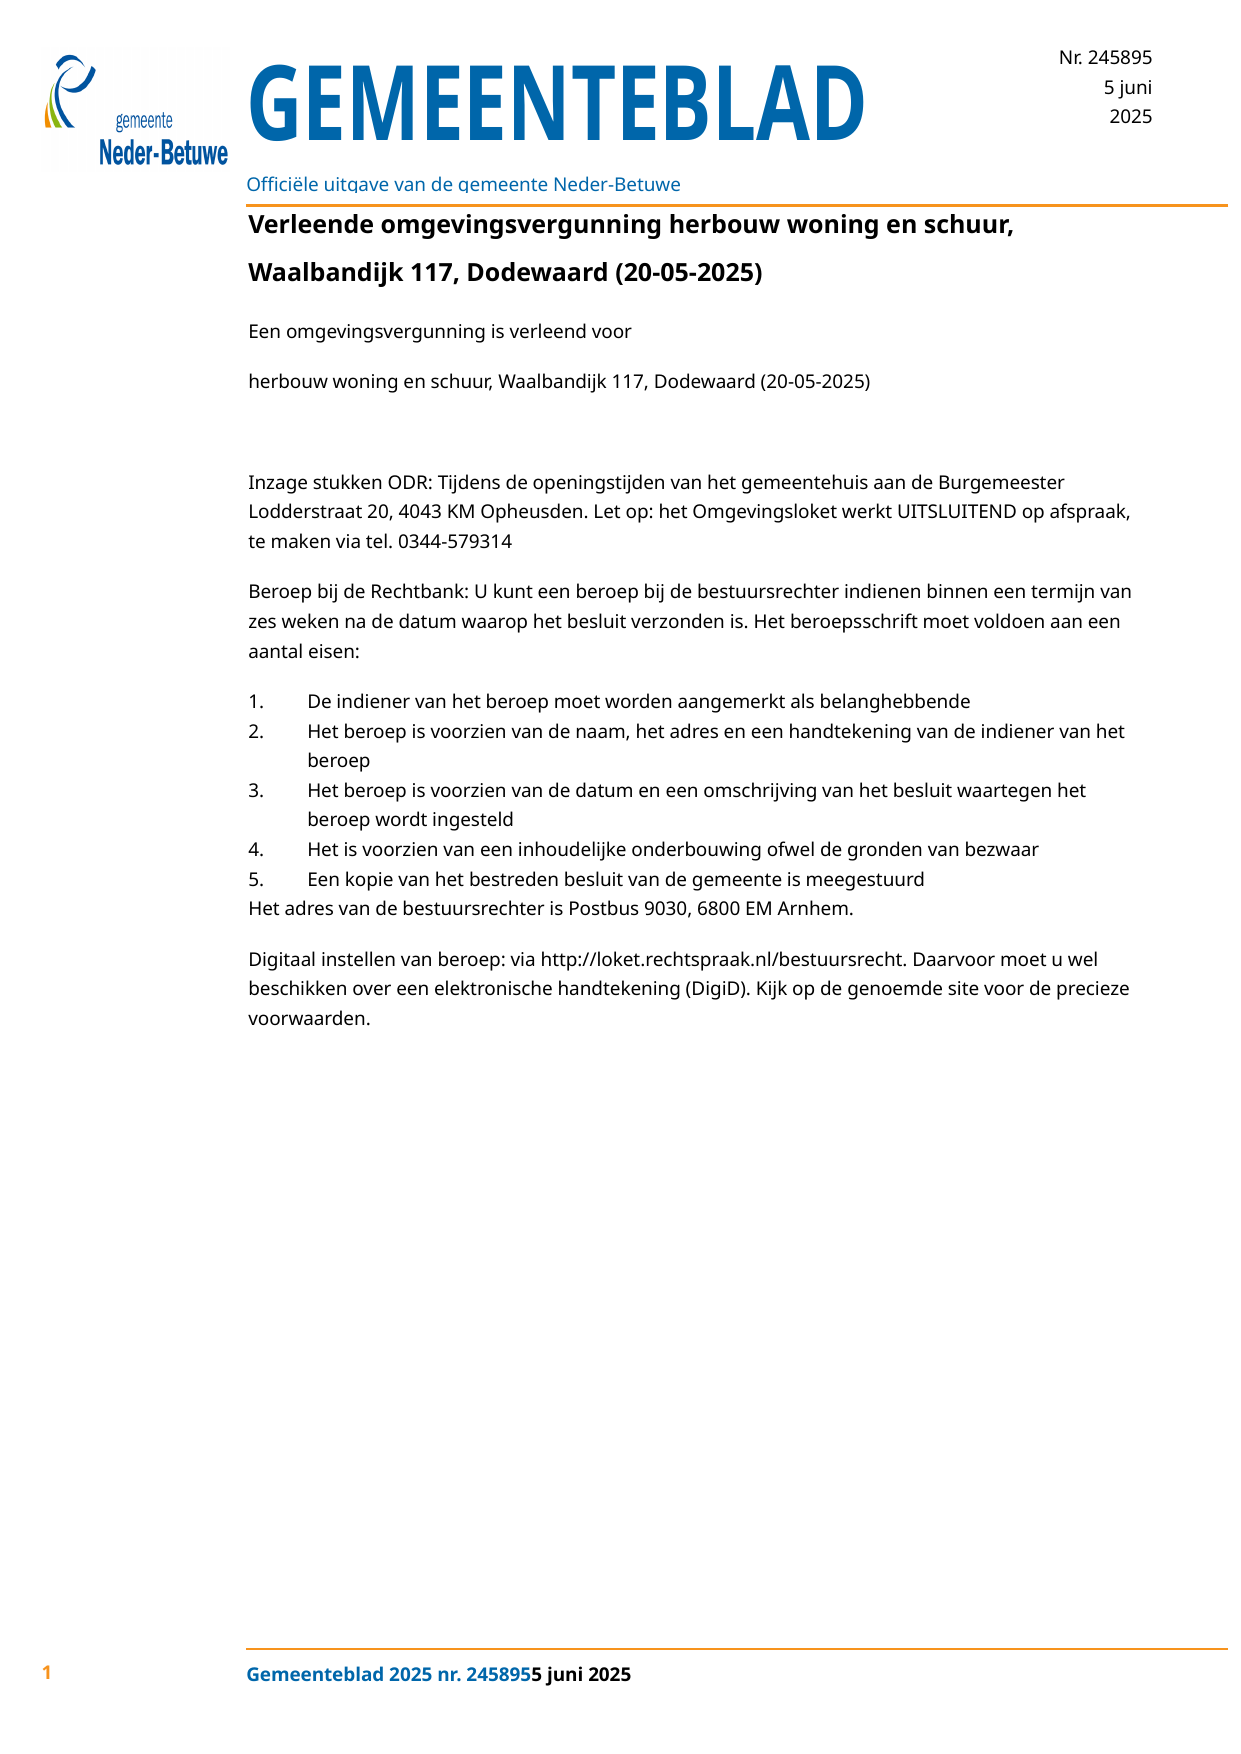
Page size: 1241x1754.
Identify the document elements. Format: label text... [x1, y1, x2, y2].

text Digitaal instellen van beroep: via http://loket.rechtspraak.nl/bestuursrecht. Daarvoor moet u wel beschikken over een elektronische handtekening (DigiD). Kijk op de genoemde site voor de precieze voorwaarden. [248, 946, 1152, 1031]
list Het beroep is voorzien van de naam, het adres en een handtekening van de indiener van het beroep [248, 718, 1152, 773]
text Beroep bij de Rechtbank: U kunt een beroep bij de bestuursrechter indienen binnen een termijn van zes weken na de datum waarop het besluit verzonden is. Het beroepsschrift moet voldoen aan een aantal eisen: [248, 579, 1152, 664]
list Het is voorzien van een inhoudelijke onderbouwing ofwel de gronden van bezwaar [248, 836, 1152, 862]
text Het adres van de bestuursrechter is Postbus 9030, 6800 EM Arnhem. [248, 895, 1152, 921]
text Inzage stukken ODR: Tijdens de openingstijden van het gemeentehuis aan de Burgemeester Lodderstraat 20, 4043 KM Opheusden. Let op: het Omgevingsloket werkt UITSLUITEND op afspraak, te maken via tel. 0344-579314 [248, 469, 1152, 554]
list De indiener van het beroep moet worden aangemerkt als belanghebbende [248, 688, 1152, 714]
picture [41, 47, 231, 172]
text Een omgevingsvergunning is verleend voor [248, 318, 1152, 344]
list Een kopie van het bestreden besluit van de gemeente is meegestuurd [248, 866, 1152, 892]
text herbouw woning en schuur, Waalbandijk 117, Dodewaard (20-05-2025) [248, 368, 1152, 394]
list Het beroep is voorzien van de datum en een omschrijving van het besluit waartegen het beroep wordt ingesteld [248, 777, 1152, 832]
text Verleende omgevingsvergunning herbouw woning en schuur, Waalbandijk 117, Dodewaard (20-05-2025) [248, 207, 1152, 288]
